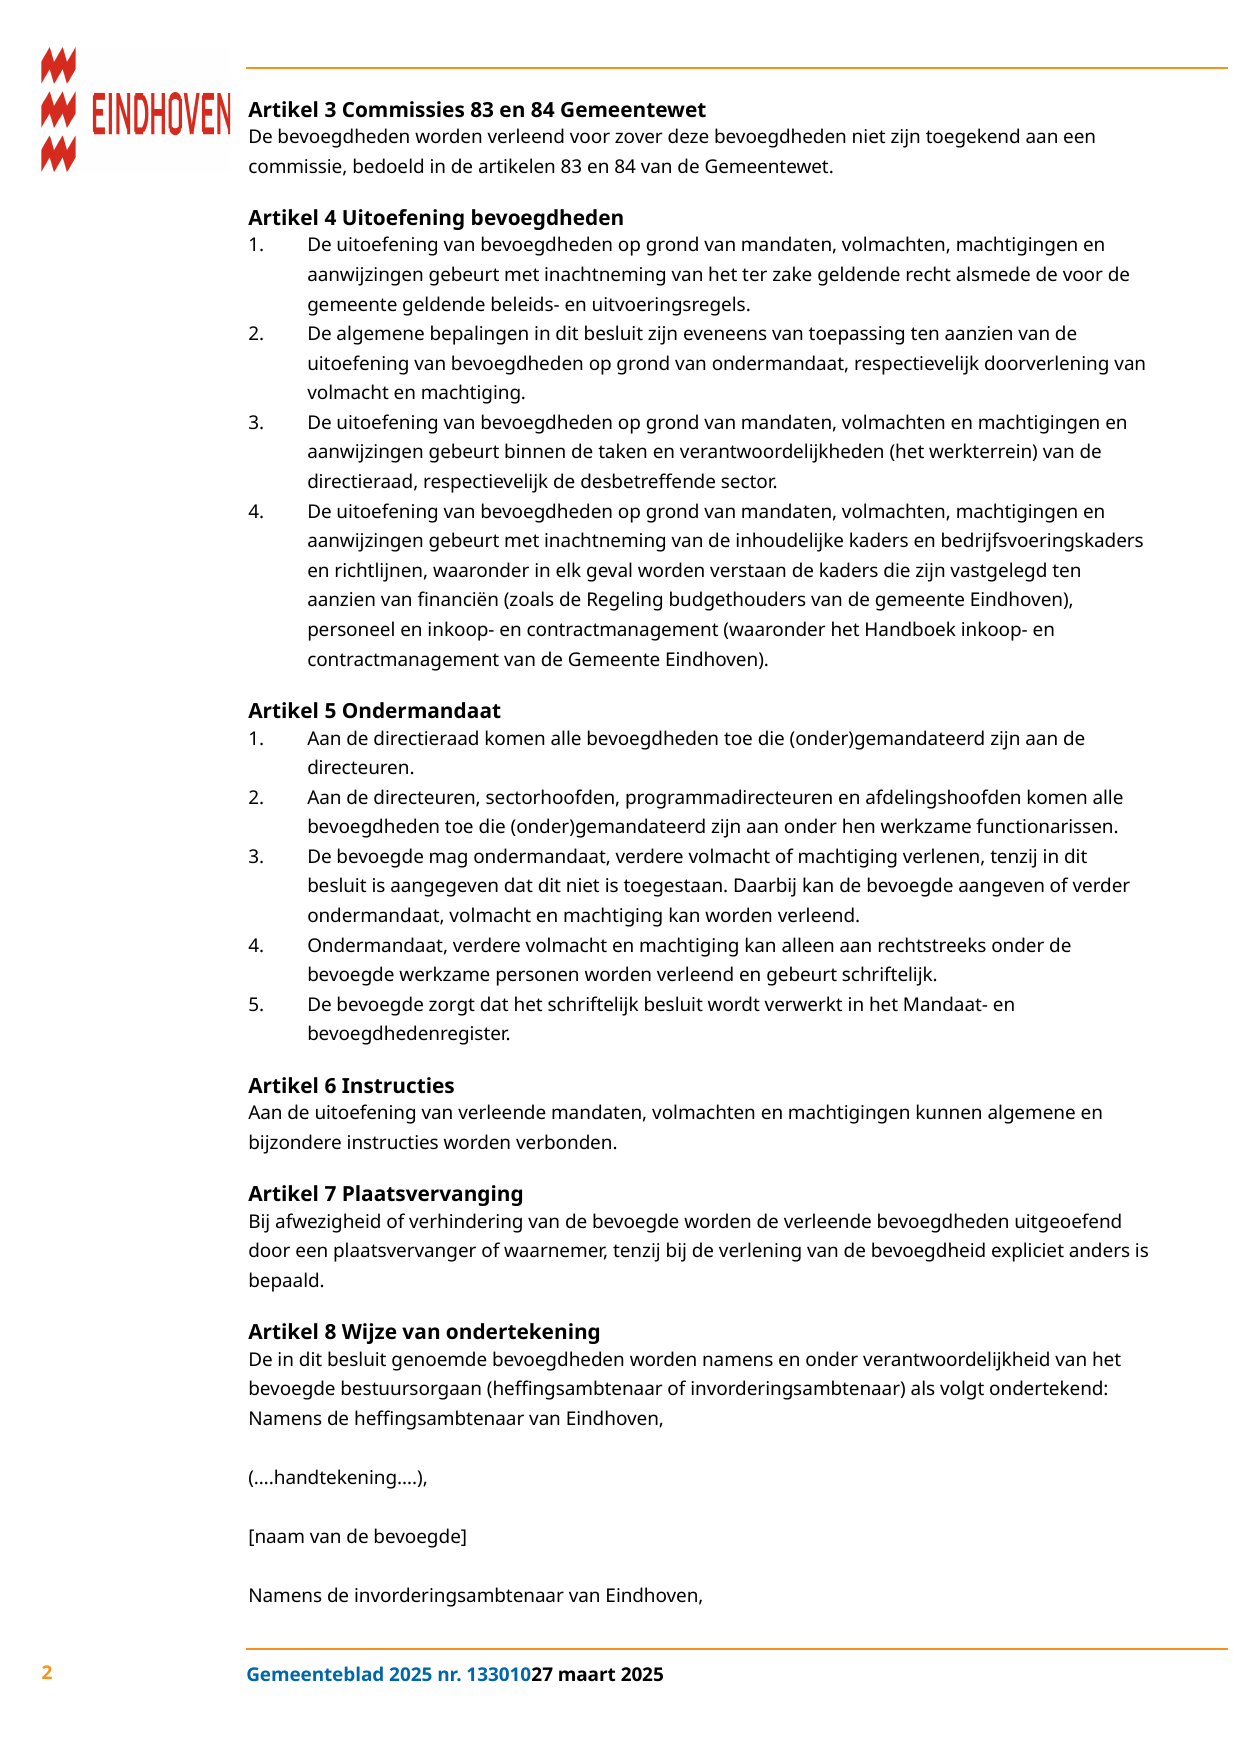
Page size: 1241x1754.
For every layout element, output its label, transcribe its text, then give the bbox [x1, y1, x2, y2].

text Artikel 7 Plaatsvervanging [248, 1179, 1152, 1208]
text (….handtekening….), [248, 1464, 1152, 1490]
text De bevoegdheden worden verleend voor zover deze bevoegdheden niet zijn toegekend aan een commissie, bedoeld in de artikelen 83 en 84 van de Gemeentewet. [248, 123, 1152, 178]
list Aan de directieraad komen alle bevoegdheden toe die (onder)gemandateerd zijn aan de directeuren. [248, 725, 1152, 780]
list De algemene bepalingen in dit besluit zijn eveneens van toepassing ten aanzien van de uitoefening van bevoegdheden op grond van ondermandaat, respectievelijk doorverlening van volmacht en machtiging. [248, 320, 1152, 405]
list Aan de directeuren, sectorhoofden, programmadirecteuren en afdelingshoofden komen alle bevoegdheden toe die (onder)gemandateerd zijn aan onder hen werkzame functionarissen. [248, 784, 1152, 839]
text Artikel 8 Wijze van ondertekening [248, 1317, 1152, 1346]
text Bij afwezigheid of verhindering van de bevoegde worden de verleende bevoegdheden uitgeoefend door een plaatsvervanger of waarnemer, tenzij bij de verlening van de bevoegdheid expliciet anders is bepaald. [248, 1208, 1152, 1293]
text Artikel 5 Ondermandaat [248, 696, 1152, 725]
text [naam van de bevoegde] [248, 1523, 1152, 1549]
list De uitoefening van bevoegdheden op grond van mandaten, volmachten, machtigingen en aanwijzingen gebeurt met inachtneming van het ter zake geldende recht alsmede de voor de gemeente geldende beleids- en uitvoeringsregels. [248, 232, 1152, 317]
text Artikel 4 Uitoefening bevoegdheden [248, 203, 1152, 232]
list De uitoefening van bevoegdheden op grond van mandaten, volmachten en machtigingen en aanwijzingen gebeurt binnen de taken en verantwoordelijkheden (het werkterrein) van de directieraad, respectievelijk de desbetreffende sector. [248, 409, 1152, 494]
list Ondermandaat, verdere volmacht en machtiging kan alleen aan rechtstreeks onder de bevoegde werkzame personen worden verleend en gebeurt schriftelijk. [248, 932, 1152, 987]
list De bevoegde mag ondermandaat, verdere volmacht of machtiging verlenen, tenzij in dit besluit is aangegeven dat dit niet is toegestaan. Daarbij kan de bevoegde aangeven of verder ondermandaat, volmacht en machtiging kan worden verleend. [248, 843, 1152, 928]
list De bevoegde zorgt dat het schriftelijk besluit wordt verwerkt in het Mandaat- en bevoegdhedenregister. [248, 991, 1152, 1046]
text Artikel 3 Commissies 83 en 84 Gemeentewet [248, 95, 1152, 123]
list De uitoefening van bevoegdheden op grond van mandaten, volmachten, machtigingen en aanwijzingen gebeurt met inachtneming van de inhoudelijke kaders en bedrijfsvoeringskaders en richtlijnen, waaronder in elk geval worden verstaan de kaders die zijn vastgelegd ten aanzien van financiën (zoals de Regeling budgethouders van de gemeente Eindhoven), personeel en inkoop- en contractmanagement (waaronder het Handboek inkoop- en contractmanagement van de Gemeente Eindhoven). [248, 498, 1152, 672]
text De in dit besluit genoemde bevoegdheden worden namens en onder verantwoordelijkheid van het bevoegde bestuursorgaan (heffingsambtenaar of invorderingsambtenaar) als volgt ondertekend: [248, 1346, 1152, 1401]
text Namens de heffingsambtenaar van Eindhoven, [248, 1405, 1152, 1431]
text Aan de uitoefening van verleende mandaten, volmachten en machtigingen kunnen algemene en bijzondere instructies worden verbonden. [248, 1099, 1152, 1155]
text Namens de invorderingsambtenaar van Eindhoven, [248, 1582, 1152, 1608]
text Artikel 6 Instructies [248, 1071, 1152, 1099]
picture [41, 47, 231, 172]
